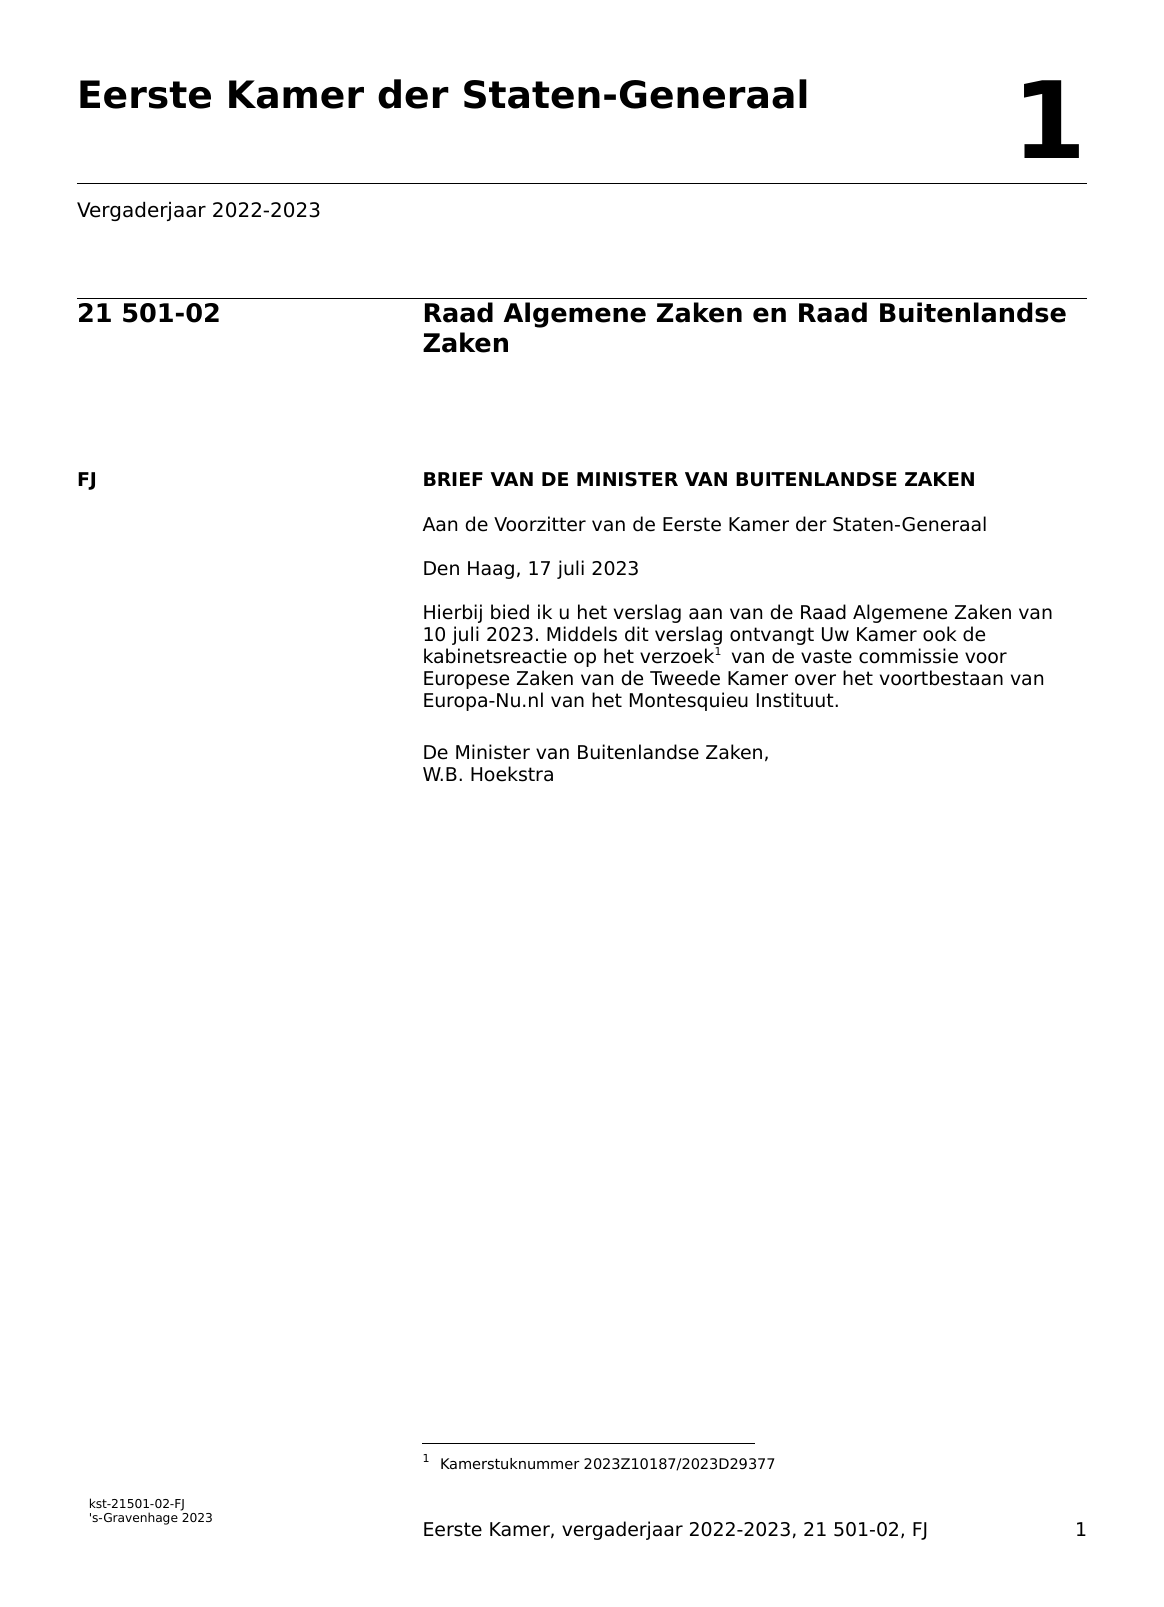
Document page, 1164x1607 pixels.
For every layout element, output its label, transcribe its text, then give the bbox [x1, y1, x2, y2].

table_header Eerste Kamer der Staten-Generaal [77, 59, 886, 183]
text Hierbij bied ik u het verslag aan van de Raad Algemene Zaken van 10 juli 2023. Middels dit verslag ontvangt Uw Kamer ook de kabinetsreactie op het verzoek van de vaste commissie voor Europese Zaken van de Tweede Kamer over het voortbestaan van Europa-Nu.nl van het Montesquieu Instituut. [422, 602, 1087, 712]
table_header 1 [886, 59, 1087, 183]
text Kamerstuknummer 2023Z10187/2023D29377 [422, 1452, 1087, 1474]
subtitle FJ BRIEF VAN DE MINISTER VAN BUITENLANDSE ZAKEN [77, 469, 1087, 491]
subtitle 21 501-02 Raad Algemene Zaken en Raad Buitenlandse Zaken [77, 299, 1087, 358]
text 's-Gravenhage 2023 [88, 1511, 323, 1525]
text De Minister van Buitenlandse Zaken, W.B. Hoekstra [422, 742, 1087, 786]
text kst-21501-02-FJ [88, 1497, 323, 1511]
table_cell Vergaderjaar 2022-2023 [77, 184, 1087, 298]
text Aan de Voorzitter van de Eerste Kamer der Staten-Generaal [422, 513, 1087, 536]
text Den Haag, 17 juli 2023 [422, 558, 1087, 580]
